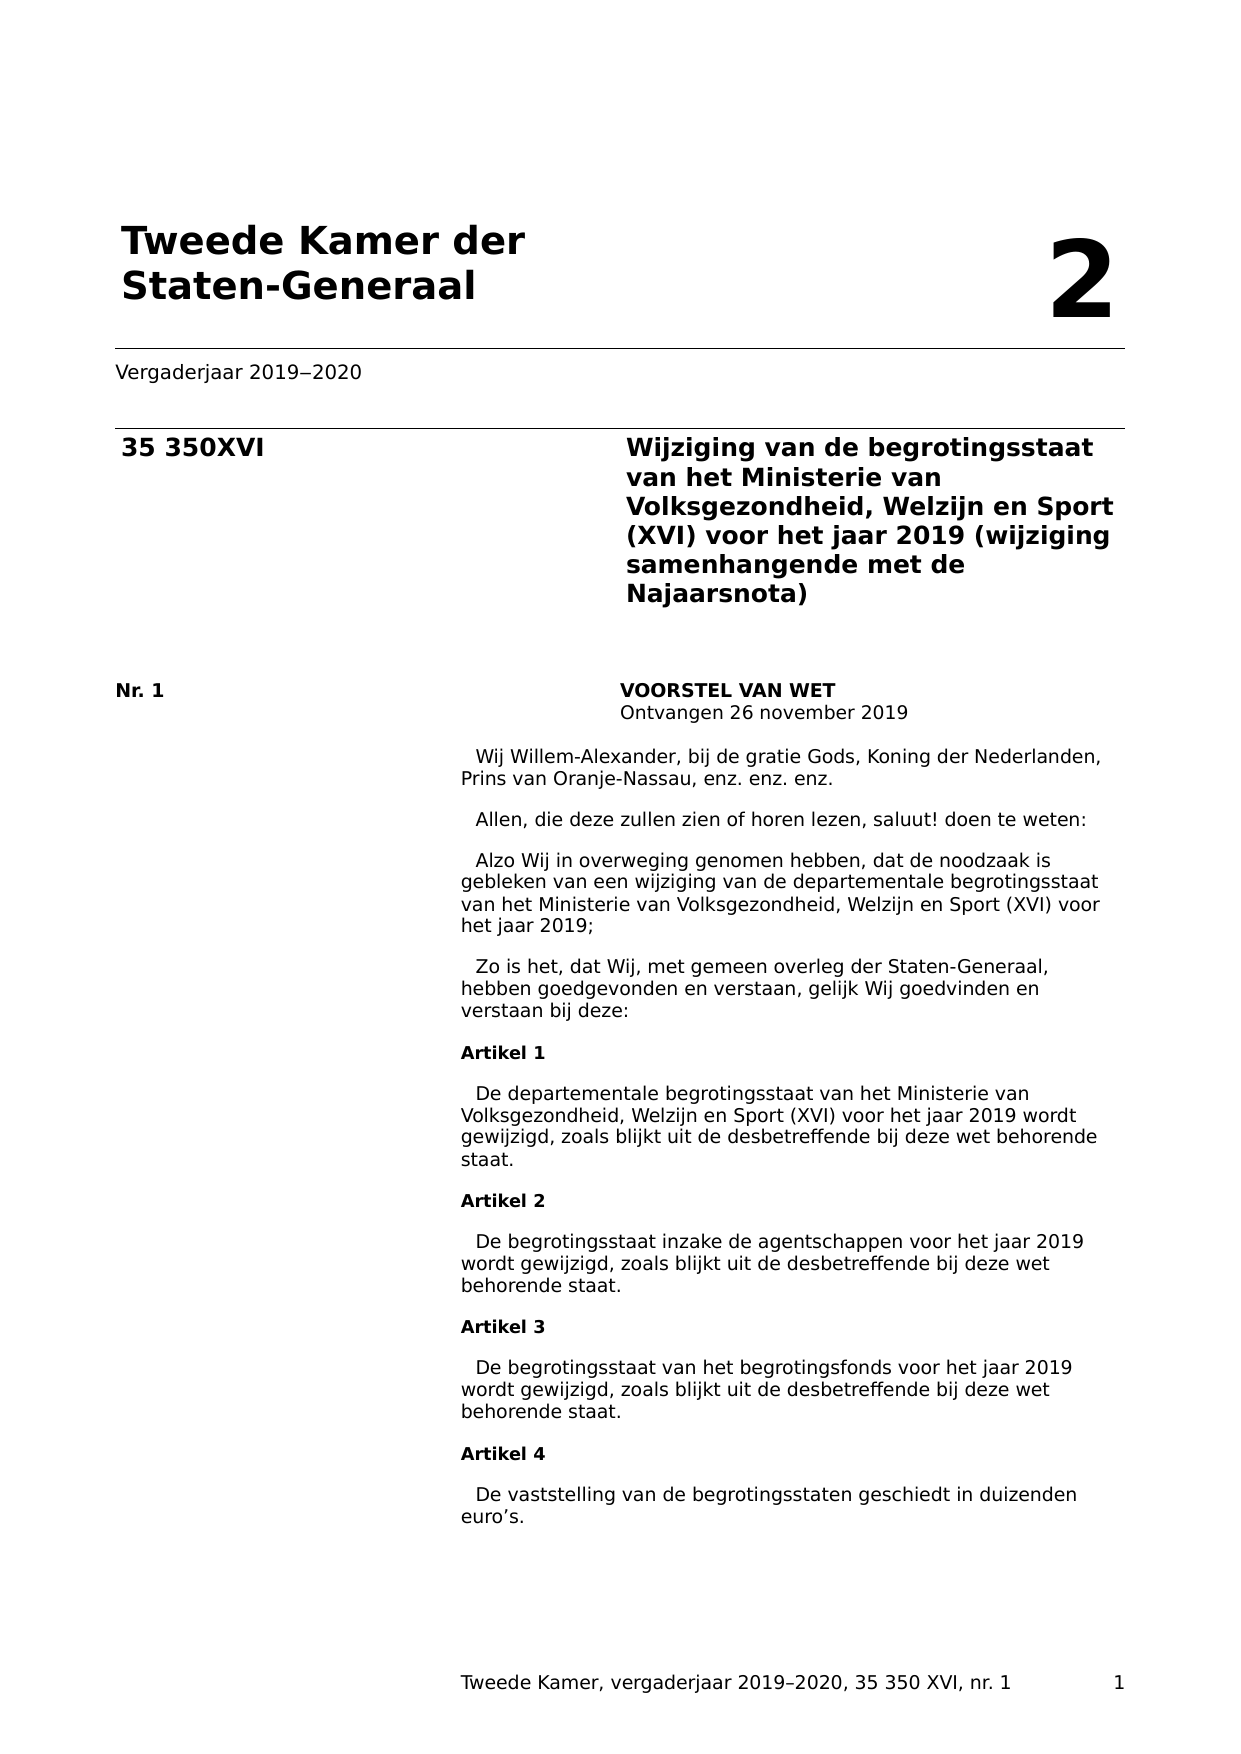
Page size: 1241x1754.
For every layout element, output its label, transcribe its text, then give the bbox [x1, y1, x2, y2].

table_header 35 350XVI [115, 429, 620, 614]
table_header 2 [620, 213, 1125, 348]
text De departementale begrotingsstaat van het Ministerie van Volksgezondheid, Welzijn en Sport (XVI) voor het jaar 2019 wordt gewijzigd, zoals blijkt uit de desbetreffende bij deze wet behorende staat. [461, 1082, 1125, 1170]
text Zo is het, dat Wij, met gemeen overleg der Staten-Generaal, hebben goedgevonden en verstaan, gelijk Wij goedvinden en verstaan bij deze: [461, 956, 1125, 1022]
text De vaststelling van de begrotingsstaten geschiedt in duizenden euro’s. [461, 1483, 1125, 1527]
title Artikel 4 [461, 1442, 1125, 1465]
text De begrotingsstaat inzake de agentschappen voor het jaar 2019 wordt gewijzigd, zoals blijkt uit de desbetreffende bij deze wet behorende staat. [461, 1231, 1125, 1297]
title Artikel 2 [461, 1189, 1125, 1212]
table_header Tweede Kamer der Staten-Generaal [115, 213, 620, 348]
text Allen, die deze zullen zien of horen lezen, saluut! doen te weten: [461, 809, 1125, 831]
text Alzo Wij in overweging genomen hebben, dat de noodzaak is gebleken van een wijziging van de departementale begrotingsstaat van het Ministerie van Volksgezondheid, Welzijn en Sport (XVI) voor het jaar 2019; [461, 849, 1125, 937]
title Artikel 1 [461, 1041, 1125, 1064]
table_header Nr. 1 [115, 680, 620, 746]
title Artikel 3 [461, 1316, 1125, 1338]
table_header Voorstel van Wet Ontvangen 26 november 2019 [620, 680, 1125, 746]
table_cell Vergaderjaar 2019‒2020 [115, 349, 1125, 384]
table_header Wijziging van de begrotingsstaat van het Ministerie van Volksgezondheid, Welzijn en Sport (XVI) voor het jaar 2019 (wijziging samenhangende met de Najaarsnota) [620, 429, 1125, 614]
text Wij Willem-Alexander, bij de gratie Gods, Koning der Nederlanden, Prins van Oranje-Nassau, enz. enz. enz. [461, 746, 1125, 790]
text De begrotingsstaat van het begrotingsfonds voor het jaar 2019 wordt gewijzigd, zoals blijkt uit de desbetreffende bij deze wet behorende staat. [461, 1357, 1125, 1423]
